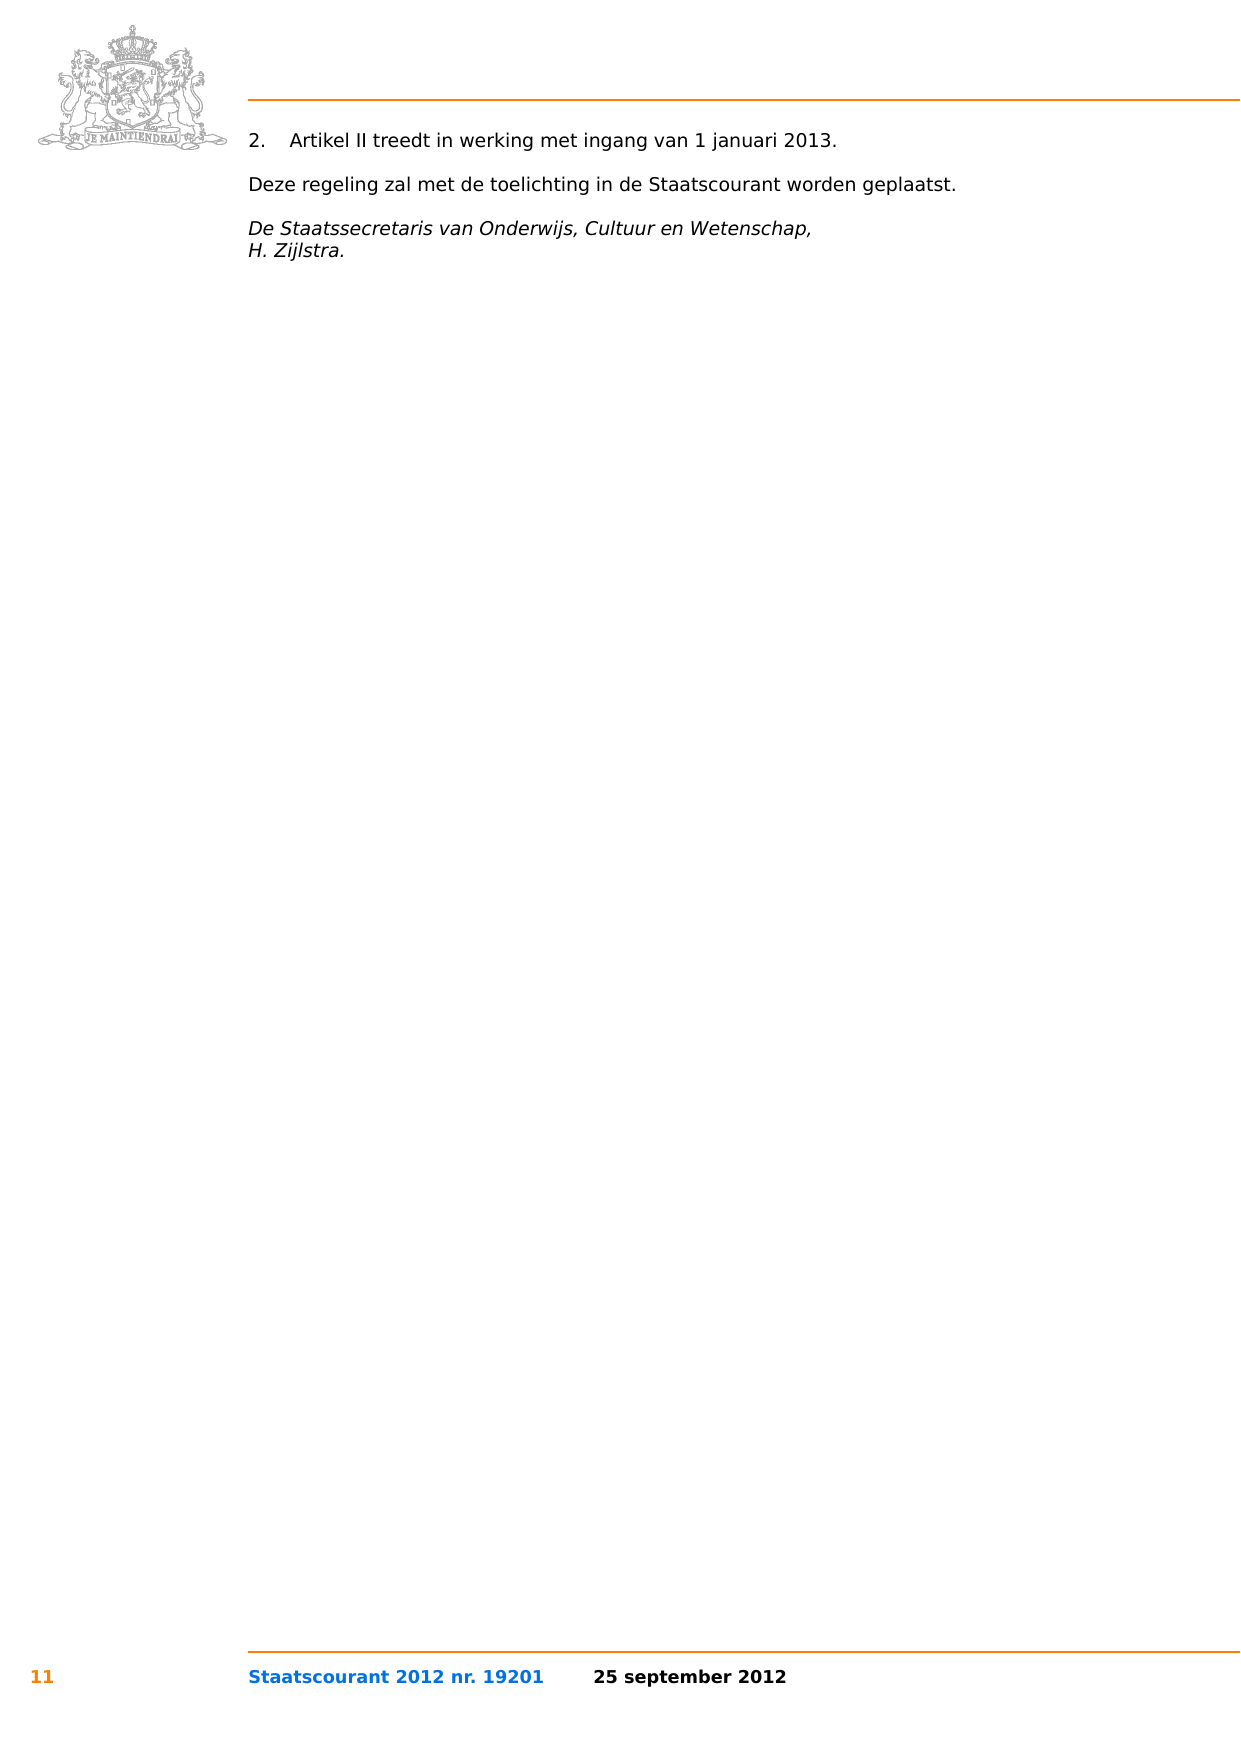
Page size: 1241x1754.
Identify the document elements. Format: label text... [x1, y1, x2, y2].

text Deze regeling zal met de toelichting in de Staatscourant worden geplaatst. [248, 174, 1163, 196]
text De Staatssecretaris van Onderwijs, Cultuur en Wetenschap, H. Zijlstra. [248, 218, 1163, 262]
text 2. Artikel II treedt in werking met ingang van 1 januari 2013. [248, 130, 1163, 152]
picture [38, 25, 227, 150]
